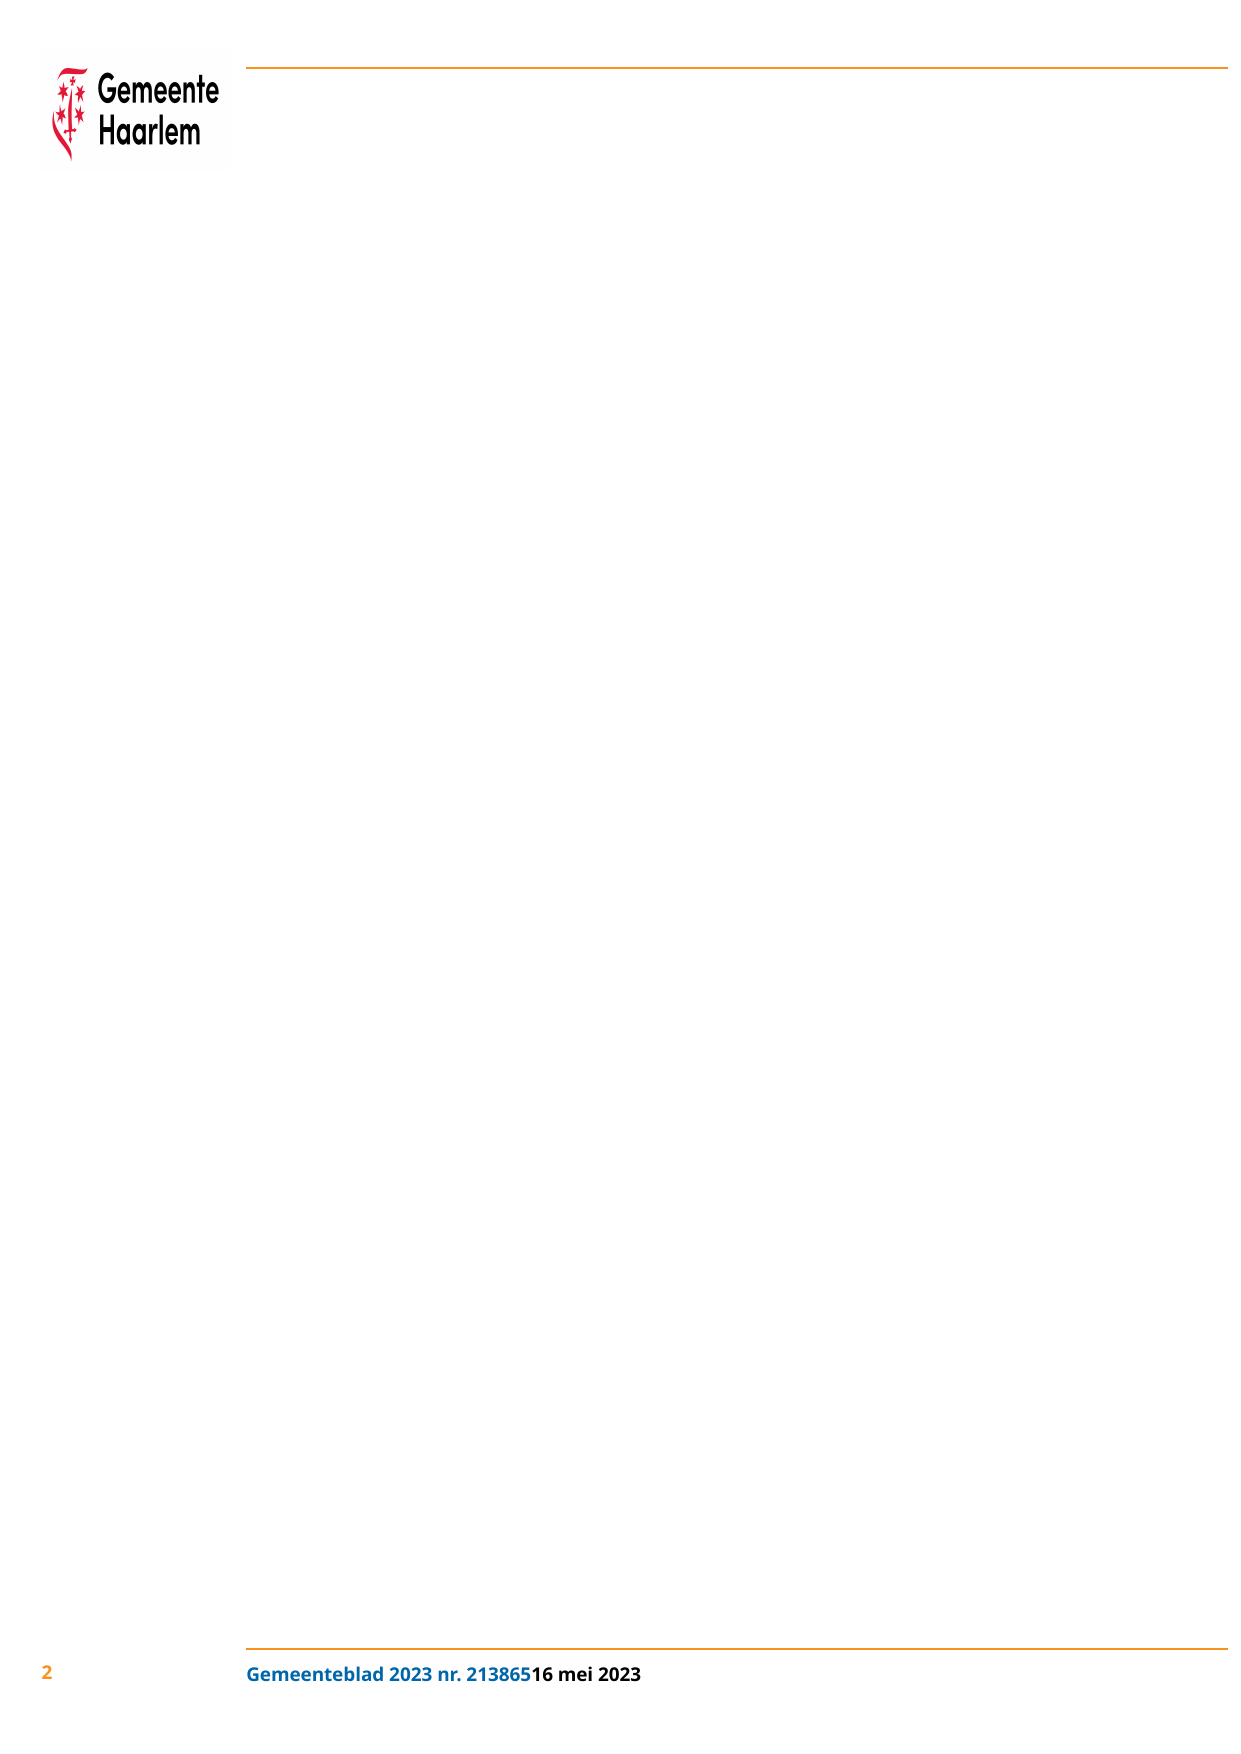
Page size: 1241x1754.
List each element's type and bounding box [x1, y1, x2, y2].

picture [41, 47, 231, 172]
